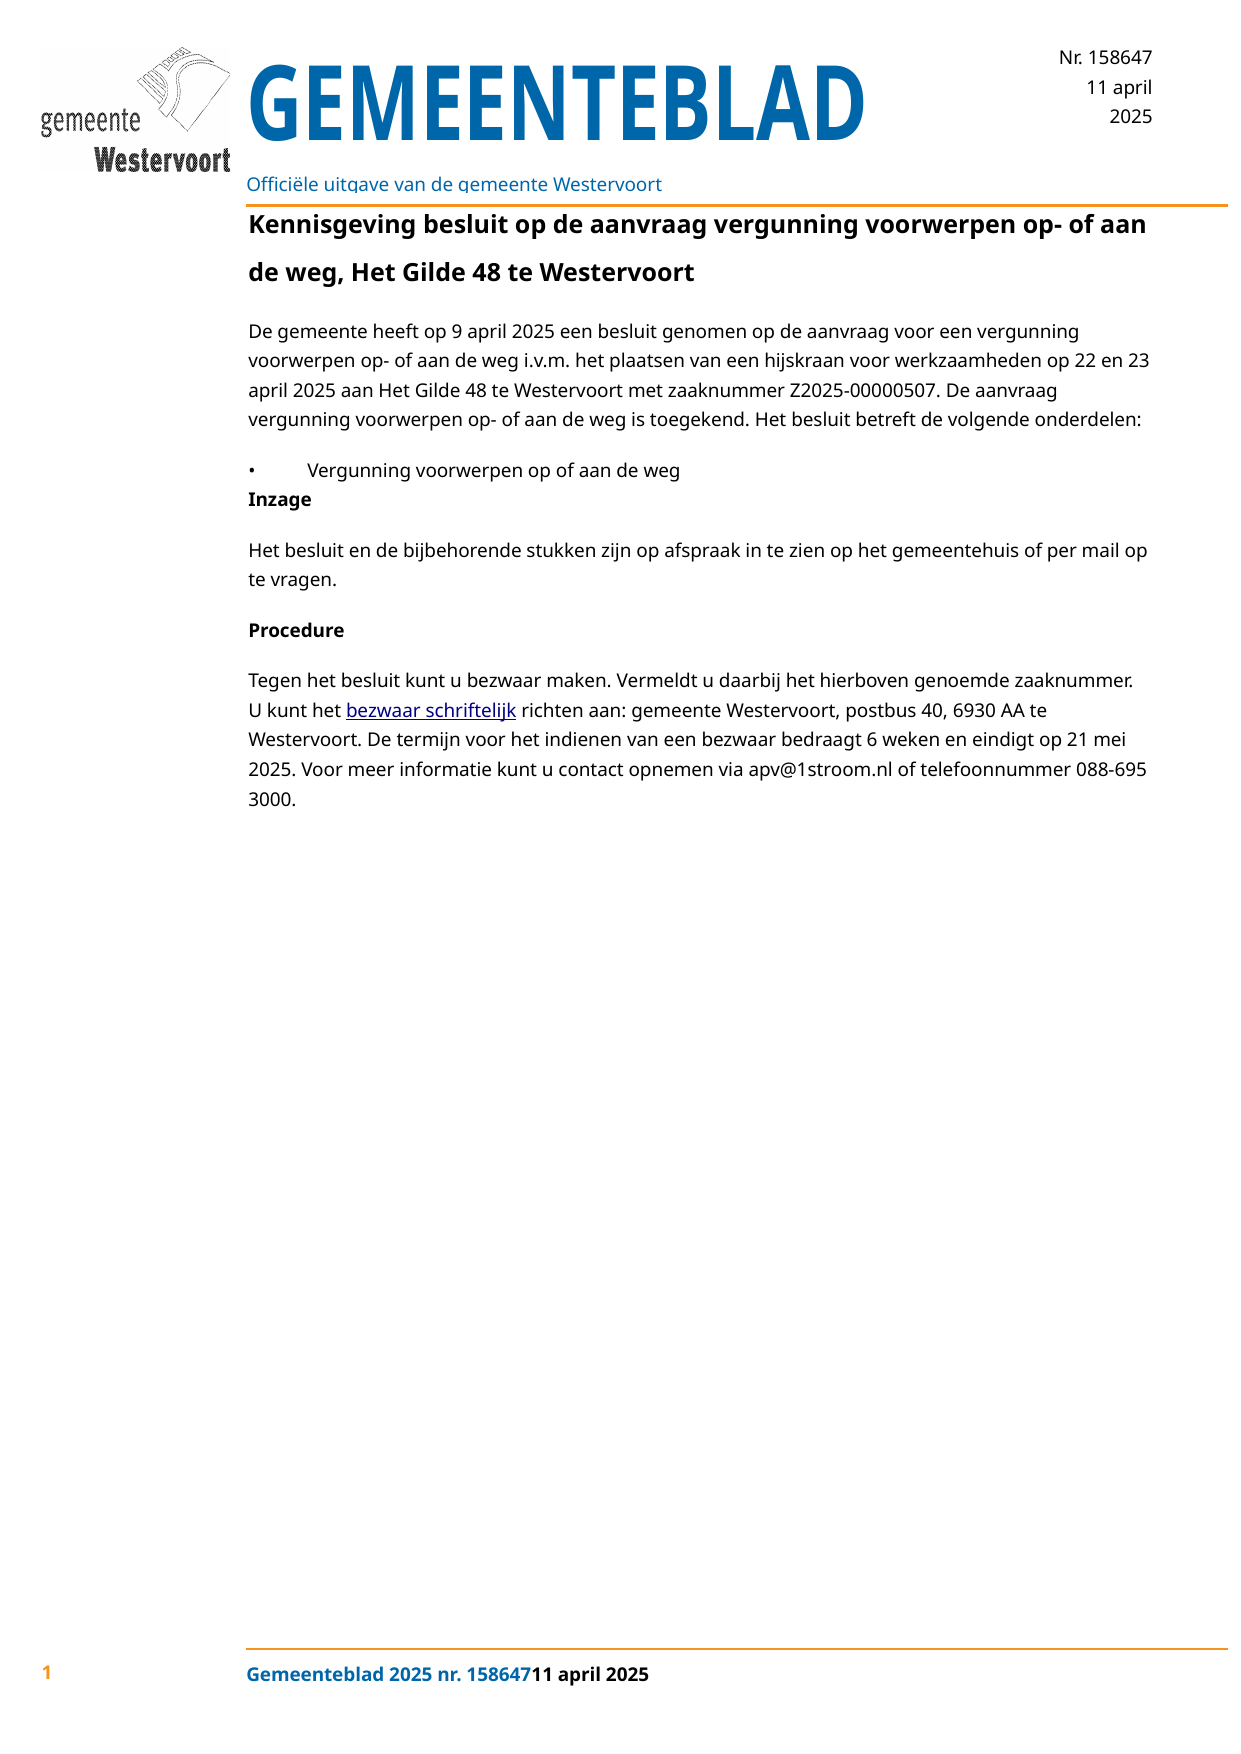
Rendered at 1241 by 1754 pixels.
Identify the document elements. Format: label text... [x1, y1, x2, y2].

text Kennisgeving besluit op de aanvraag vergunning voorwerpen op- of aan de weg, Het Gilde 48 te Westervoort [248, 207, 1152, 288]
text Het besluit en de bijbehorende stukken zijn op afspraak in te zien op het gemeentehuis of per mail op te vragen. [248, 537, 1152, 592]
text Tegen het besluit kunt u bezwaar maken. Vermeldt u daarbij het hierboven genoemde zaaknummer. U kunt het bezwaar schriftelijk richten aan: gemeente Westervoort, postbus 40, 6930 AA te Westervoort. De termijn voor het indienen van een bezwaar bedraagt 6 weken en eindigt op 21 mei 2025. Voor meer informatie kunt u contact opnemen via apv@1stroom.nl of telefoonnummer 088-695 3000. [248, 667, 1152, 812]
text Inzage [248, 487, 1152, 512]
text Procedure [248, 617, 1152, 643]
list Vergunning voorwerpen op of aan de weg [248, 457, 1152, 483]
text De gemeente heeft op 9 april 2025 een besluit genomen op de aanvraag voor een vergunning voorwerpen op- of aan de weg i.v.m. het plaatsen van een hijskraan voor werkzaamheden op 22 en 23 april 2025 aan Het Gilde 48 te Westervoort met zaaknummer Z2025-00000507. De aanvraag vergunning voorwerpen op- of aan de weg is toegekend. Het besluit betreft de volgende onderdelen: [248, 318, 1152, 432]
picture [41, 47, 231, 172]
